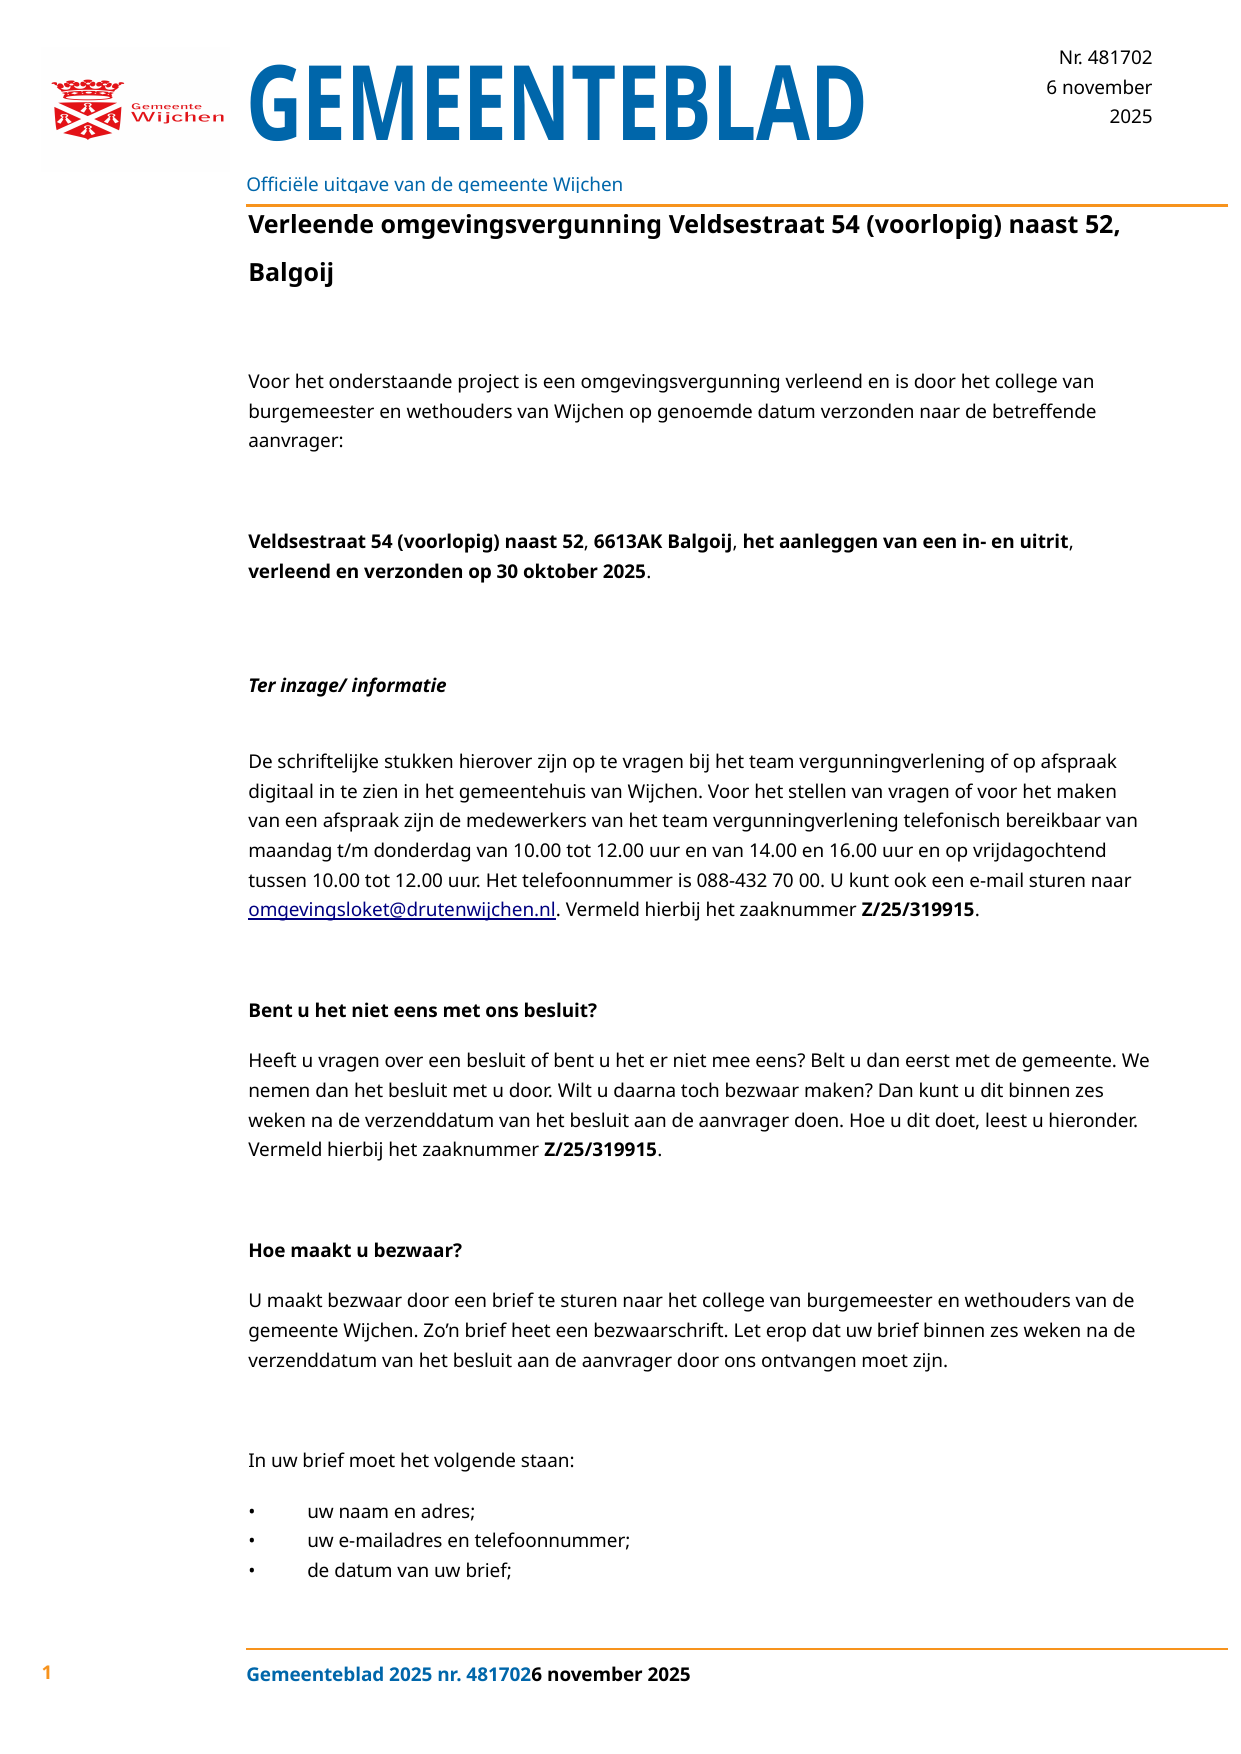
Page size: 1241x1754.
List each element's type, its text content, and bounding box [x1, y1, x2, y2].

list uw naam en adres; [248, 1498, 1152, 1524]
text Heeft u vragen over een besluit of bent u het er niet mee eens? Belt u dan eerst met de gemeente. We nemen dan het besluit met u door. Wilt u daarna toch bezwaar maken? Dan kunt u dit binnen zes weken na de verzenddatum van het besluit aan de aanvrager doen. Hoe u dit doet, leest u hieronder. Vermeld hierbij het zaaknummer Z/25/319915. [248, 1048, 1152, 1162]
text In uw brief moet het volgende staan: [248, 1448, 1152, 1473]
list uw e-mailadres en telefoonnummer; [248, 1528, 1152, 1553]
list de datum van uw brief; [248, 1557, 1152, 1583]
text Hoe maakt u bezwaar? [248, 1237, 1152, 1263]
text Voor het onderstaande project is een omgevingsvergunning verleend en is door het college van burgemeester en wethouders van Wijchen op genoemde datum verzonden naar de betreffende aanvrager: [248, 368, 1152, 453]
text Ter inzage/ informatie [248, 672, 1152, 698]
picture [41, 47, 231, 172]
text Bent u het niet eens met ons besluit? [248, 997, 1152, 1023]
text De schriftelijke stukken hierover zijn op te vragen bij het team vergunningverlening of op afspraak digitaal in te zien in het gemeentehuis van Wijchen. Voor het stellen van vragen of voor het maken van een afspraak zijn de medewerkers van het team vergunningverlening telefonisch bereikbaar van maandag t/m donderdag van 10.00 tot 12.00 uur en van 14.00 en 16.00 uur en op vrijdagochtend tussen 10.00 tot 12.00 uur. Het telefoonnummer is 088-432 70 00. U kunt ook een e-mail sturen naar omgevingsloket@drutenwijchen.nl. Vermeld hierbij het zaaknummer Z/25/319915. [248, 748, 1152, 922]
text Verleende omgevingsvergunning Veldsestraat 54 (voorlopig) naast 52, Balgoij [248, 207, 1152, 288]
text U maakt bezwaar door een brief te sturen naar het college van burgemeester en wethouders van de gemeente Wijchen. Zo’n brief heet een bezwaarschrift. Let erop dat uw brief binnen zes weken na de verzenddatum van het besluit aan de aanvrager door ons ontvangen moet zijn. [248, 1288, 1152, 1372]
text Veldsestraat 54 (voorlopig) naast 52, 6613AK Balgoij, het aanleggen van een in- en uitrit, verleend en verzonden op 30 oktober 2025. [248, 528, 1152, 584]
